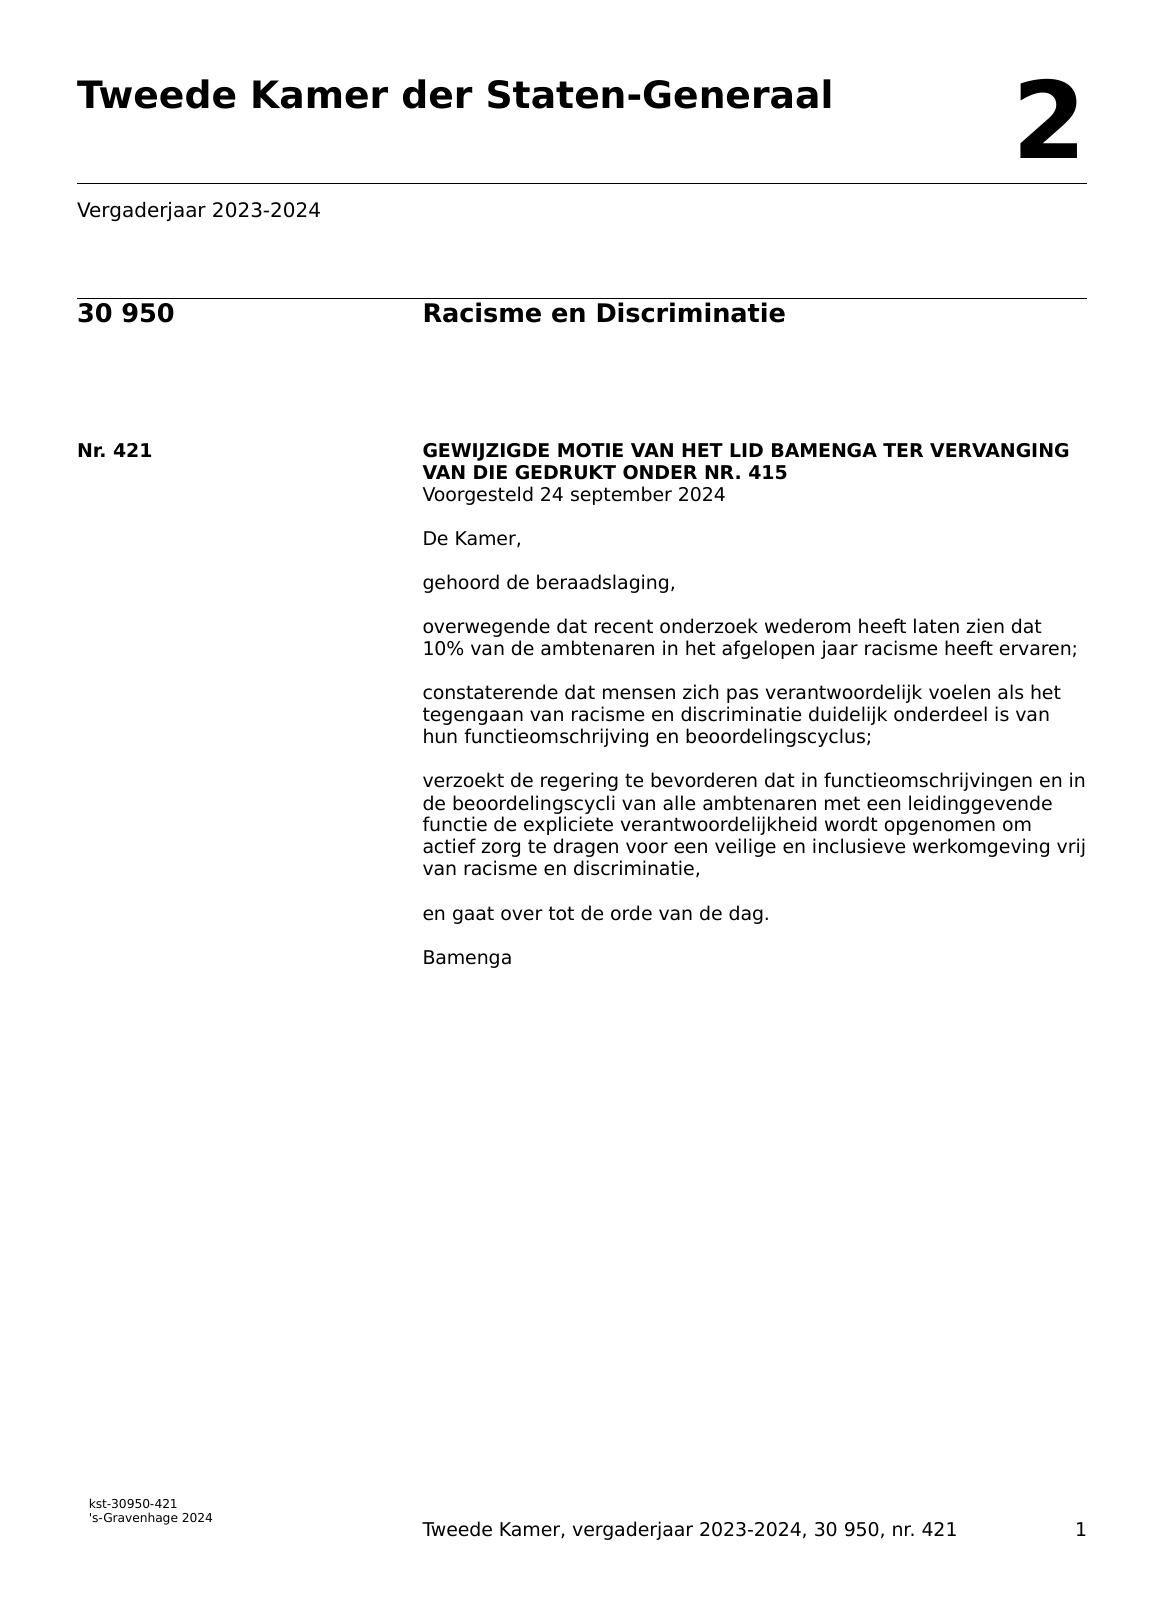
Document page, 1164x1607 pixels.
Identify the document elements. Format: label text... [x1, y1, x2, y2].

text overwegende dat recent onderzoek wederom heeft laten zien dat 10% van de ambtenaren in het afgelopen jaar racisme heeft ervaren; [422, 616, 1087, 660]
text kst-30950-421 [88, 1497, 323, 1511]
table_cell Vergaderjaar 2023-2024 [77, 184, 1087, 298]
text De Kamer, [422, 528, 1087, 550]
subtitle 30 950 Racisme en Discriminatie [77, 299, 1087, 329]
table_header 2 [886, 59, 1087, 183]
text 's-Gravenhage 2024 [88, 1511, 323, 1525]
text Bamenga [422, 947, 1087, 969]
text gehoord de beraadslaging, [422, 572, 1087, 594]
text en gaat over tot de orde van de dag. [422, 902, 1087, 924]
table_header Tweede Kamer der Staten-Generaal [77, 59, 886, 183]
subtitle Nr. 421 GEWIJZIGDE MOTIE VAN HET LID BAMENGA TER VERVANGING VAN DIE GEDRUKT ONDER NR. 415 [77, 440, 1087, 484]
text verzoekt de regering te bevorderen dat in functieomschrijvingen en in de beoordelingscycli van alle ambtenaren met een leidinggevende functie de expliciete verantwoordelijkheid wordt opgenomen om actief zorg te dragen voor een veilige en inclusieve werkomgeving vrij van racisme en discriminatie, [422, 770, 1087, 880]
text Voorgesteld 24 september 2024 [422, 484, 1087, 506]
text constaterende dat mensen zich pas verantwoordelijk voelen als het tegengaan van racisme en discriminatie duidelijk onderdeel is van hun functieomschrijving en beoordelingscyclus; [422, 682, 1087, 748]
